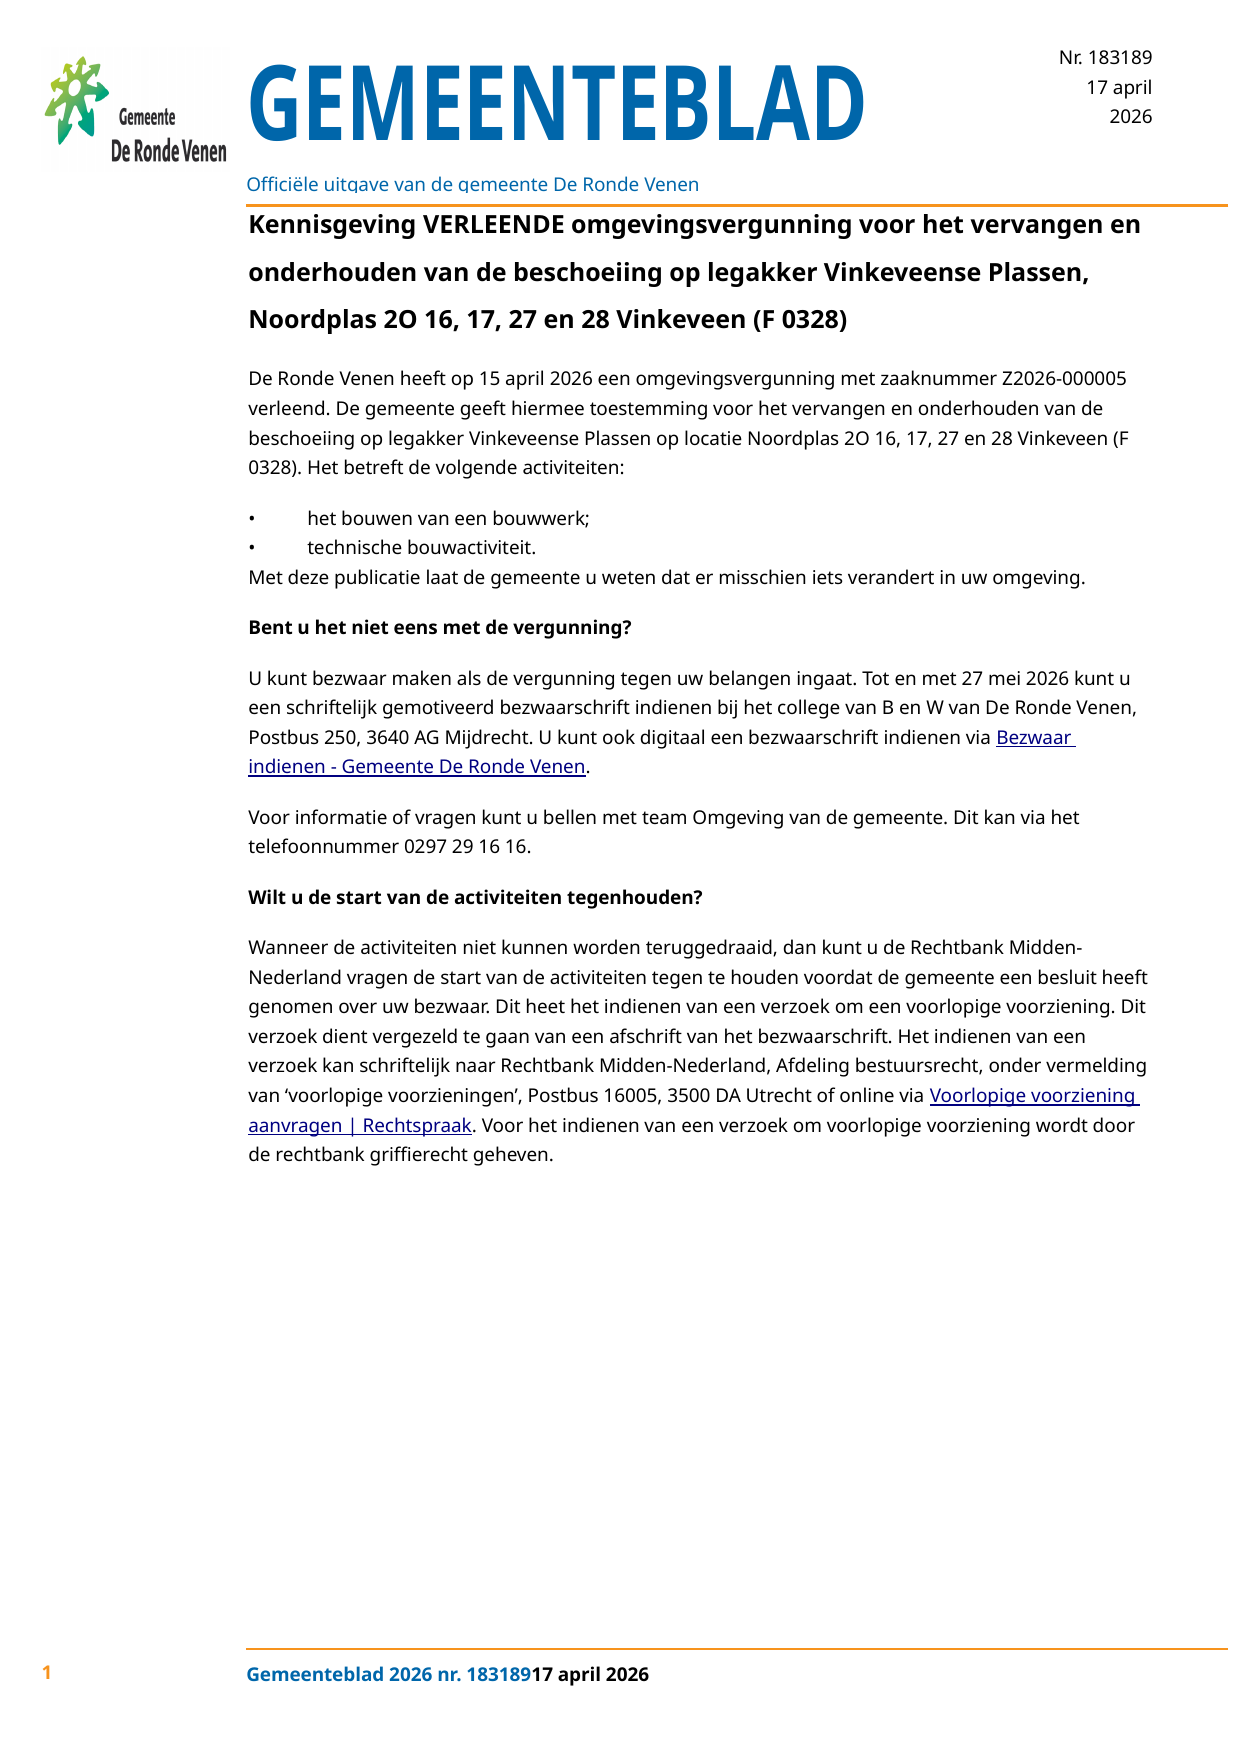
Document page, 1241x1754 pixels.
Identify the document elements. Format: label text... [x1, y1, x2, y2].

list technische bouwactiviteit. [248, 534, 1152, 560]
text Bent u het niet eens met de vergunning? [248, 614, 1152, 640]
text Wanneer de activiteiten niet kunnen worden teruggedraaid, dan kunt u de Rechtbank Midden-Nederland vragen de start van de activiteiten tegen te houden voordat de gemeente een besluit heeft genomen over uw bezwaar. Dit heet het indienen van een verzoek om een voorlopige voorziening. Dit verzoek dient vergezeld te gaan van een afschrift van het bezwaarschrift. Het indienen van een verzoek kan schriftelijk naar Rechtbank Midden-Nederland, Afdeling bestuursrecht, onder vermelding van ‘voorlopige voorzieningen’, Postbus 16005, 3500 DA Utrecht of online via Voorlopige voorziening aanvragen | Rechtspraak. Voor het indienen van een verzoek om voorlopige voorziening wordt door de rechtbank griffierecht geheven. [248, 934, 1152, 1167]
text Voor informatie of vragen kunt u bellen met team Omgeving van de gemeente. Dit kan via het telefoonnummer 0297 29 16 16. [248, 804, 1152, 859]
text De Ronde Venen heeft op 15 april 2026 een omgevingsvergunning met zaaknummer Z2026-000005 verleend. De gemeente geeft hiermee toestemming voor het vervangen en onderhouden van de beschoeiing op legakker Vinkeveense Plassen op locatie Noordplas 2O 16, 17, 27 en 28 Vinkeveen (F 0328). Het betreft de volgende activiteiten: [248, 366, 1152, 480]
picture [41, 47, 231, 172]
text Wilt u de start van de activiteiten tegenhouden? [248, 884, 1152, 909]
text U kunt bezwaar maken als de vergunning tegen uw belangen ingaat. Tot en met 27 mei 2026 kunt u een schriftelijk gemotiveerd bezwaarschrift indienen bij het college van B en W van De Ronde Venen, Postbus 250, 3640 AG Mijdrecht. U kunt ook digitaal een bezwaarschrift indienen via Bezwaar indienen - Gemeente De Ronde Venen. [248, 665, 1152, 779]
text Met deze publicatie laat de gemeente u weten dat er misschien iets verandert in uw omgeving. [248, 564, 1152, 589]
list het bouwen van een bouwwerk; [248, 505, 1152, 530]
text Kennisgeving VERLEENDE omgevingsvergunning voor het vervangen en onderhouden van de beschoeiing op legakker Vinkeveense Plassen, Noordplas 2O 16, 17, 27 en 28 Vinkeveen (F 0328) [248, 207, 1152, 336]
